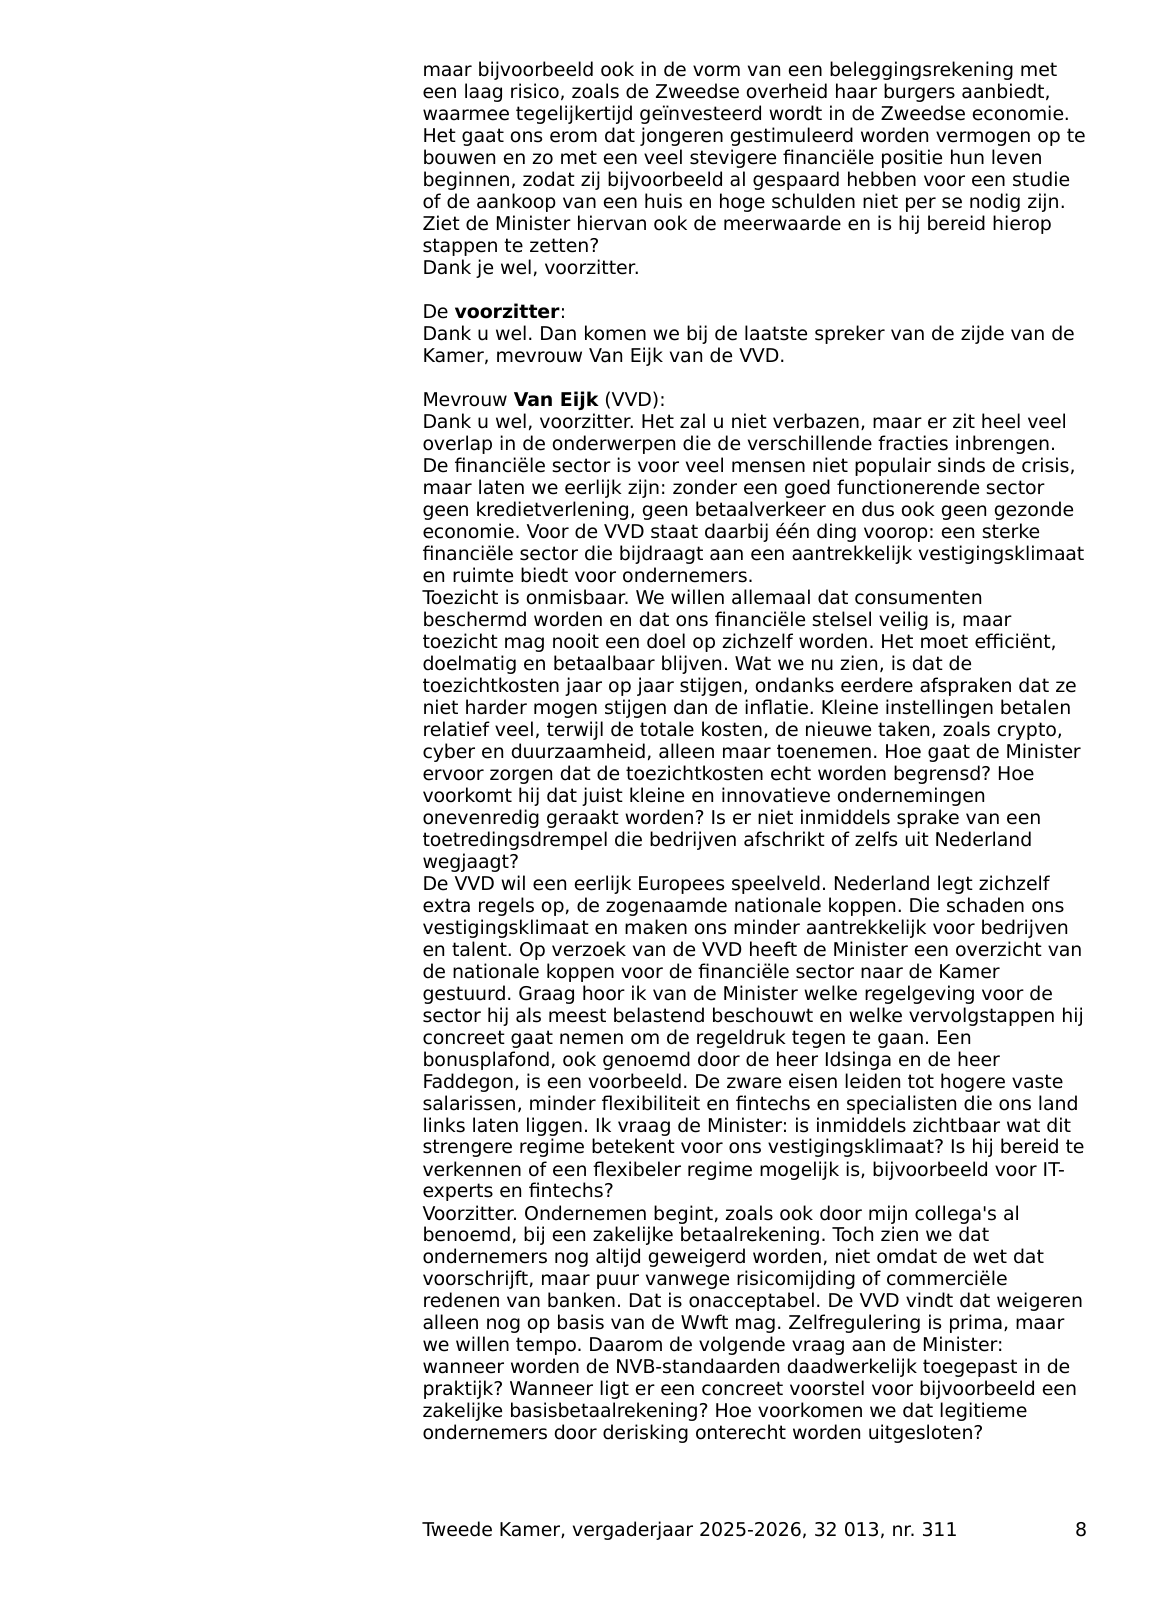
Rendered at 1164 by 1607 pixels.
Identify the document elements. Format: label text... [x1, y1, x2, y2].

text Voorzitter. Ondernemen begint, zoals ook door mijn collega's al benoemd, bij een zakelijke betaalrekening. Toch zien we dat ondernemers nog altijd geweigerd worden, niet omdat de wet dat voorschrijft, maar puur vanwege risicomijding of commerciële redenen van banken. Dat is onacceptabel. De VVD vindt dat weigeren alleen nog op basis van de Wwft mag. Zelfregulering is prima, maar we willen tempo. Daarom de volgende vraag aan de Minister: wanneer worden de NVB-standaarden daadwerkelijk toegepast in de praktijk? Wanneer ligt er een concreet voorstel voor bijvoorbeeld een zakelijke basisbetaalrekening? Hoe voorkomen we dat legitieme ondernemers door derisking onterecht worden uitgesloten? [422, 1202, 1087, 1444]
text De VVD wil een eerlijk Europees speelveld. Nederland legt zichzelf extra regels op, de zogenaamde nationale koppen. Die schaden ons vestigingsklimaat en maken ons minder aantrekkelijk voor bedrijven en talent. Op verzoek van de VVD heeft de Minister een overzicht van de nationale koppen voor de financiële sector naar de Kamer gestuurd. Graag hoor ik van de Minister welke regelgeving voor de sector hij als meest belastend beschouwt en welke vervolgstappen hij concreet gaat nemen om de regeldruk tegen te gaan. Een bonusplafond, ook genoemd door de heer Idsinga en de heer Faddegon, is een voorbeeld. De zware eisen leiden tot hogere vaste salarissen, minder flexibiliteit en fintechs en specialisten die ons land links laten liggen. Ik vraag de Minister: is inmiddels zichtbaar wat dit strengere regime betekent voor ons vestigingsklimaat? Is hij bereid te verkennen of een flexibeler regime mogelijk is, bijvoorbeeld voor IT-experts en fintechs? [422, 873, 1087, 1202]
text Toezicht is onmisbaar. We willen allemaal dat consumenten beschermd worden en dat ons financiële stelsel veilig is, maar toezicht mag nooit een doel op zichzelf worden. Het moet efficiënt, doelmatig en betaalbaar blijven. Wat we nu zien, is dat de toezichtkosten jaar op jaar stijgen, ondanks eerdere afspraken dat ze niet harder mogen stijgen dan de inflatie. Kleine instellingen betalen relatief veel, terwijl de totale kosten, de nieuwe taken, zoals crypto, cyber en duurzaamheid, alleen maar toenemen. Hoe gaat de Minister ervoor zorgen dat de toezichtkosten echt worden begrensd? Hoe voorkomt hij dat juist kleine en innovatieve ondernemingen onevenredig geraakt worden? Is er niet inmiddels sprake van een toetredingsdrempel die bedrijven afschrikt of zelfs uit Nederland wegjaagt? [422, 587, 1087, 873]
text Dank u wel. Dan komen we bij de laatste spreker van de zijde van de Kamer, mevrouw Van Eijk van de VVD. [422, 323, 1087, 367]
text maar bijvoorbeeld ook in de vorm van een beleggingsrekening met een laag risico, zoals de Zweedse overheid haar burgers aanbiedt, waarmee tegelijkertijd geïnvesteerd wordt in de Zweedse economie. Het gaat ons erom dat jongeren gestimuleerd worden vermogen op te bouwen en zo met een veel stevigere financiële positie hun leven beginnen, zodat zij bijvoorbeeld al gespaard hebben voor een studie of de aankoop van een huis en hoge schulden niet per se nodig zijn. Ziet de Minister hiervan ook de meerwaarde en is hij bereid hierop stappen te zetten? [422, 59, 1087, 257]
text Dank u wel, voorzitter. Het zal u niet verbazen, maar er zit heel veel overlap in de onderwerpen die de verschillende fracties inbrengen. De financiële sector is voor veel mensen niet populair sinds de crisis, maar laten we eerlijk zijn: zonder een goed functionerende sector geen kredietverlening, geen betaalverkeer en dus ook geen gezonde economie. Voor de VVD staat daarbij één ding voorop: een sterke financiële sector die bijdraagt aan een aantrekkelijk vestigingsklimaat en ruimte biedt voor ondernemers. [422, 411, 1087, 587]
text De voorzitter: [422, 301, 1087, 323]
text Dank je wel, voorzitter. [422, 257, 1087, 279]
text Mevrouw Van Eijk (VVD): [422, 389, 1087, 411]
